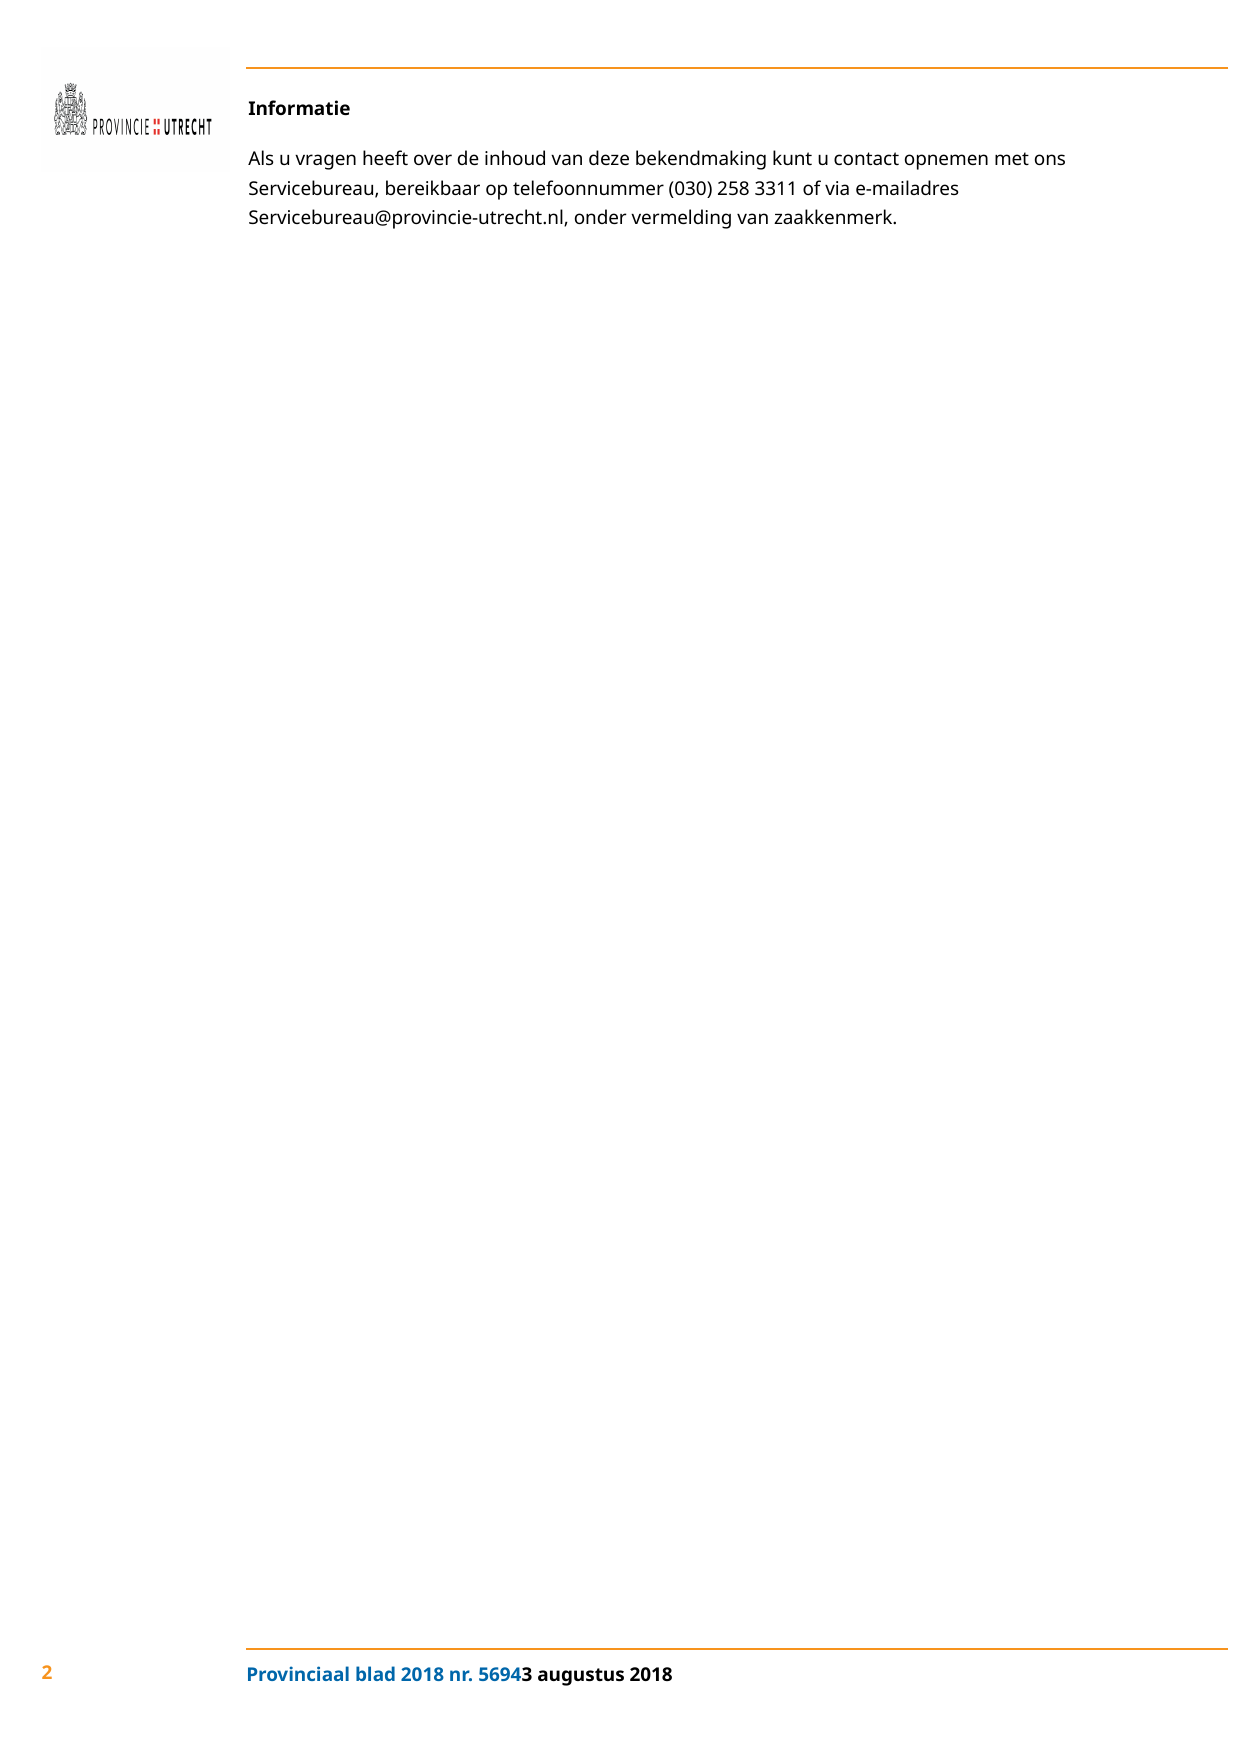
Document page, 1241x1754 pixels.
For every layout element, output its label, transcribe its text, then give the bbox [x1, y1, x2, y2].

text Als u vragen heeft over de inhoud van deze bekendmaking kunt u contact opnemen met ons Servicebureau, bereikbaar op telefoonnummer (030) 258 3311 of via e-mailadres Servicebureau@provincie-utrecht.nl, onder vermelding van zaakkenmerk. [248, 145, 1152, 230]
picture [41, 47, 231, 172]
text Informatie [248, 95, 1152, 121]
